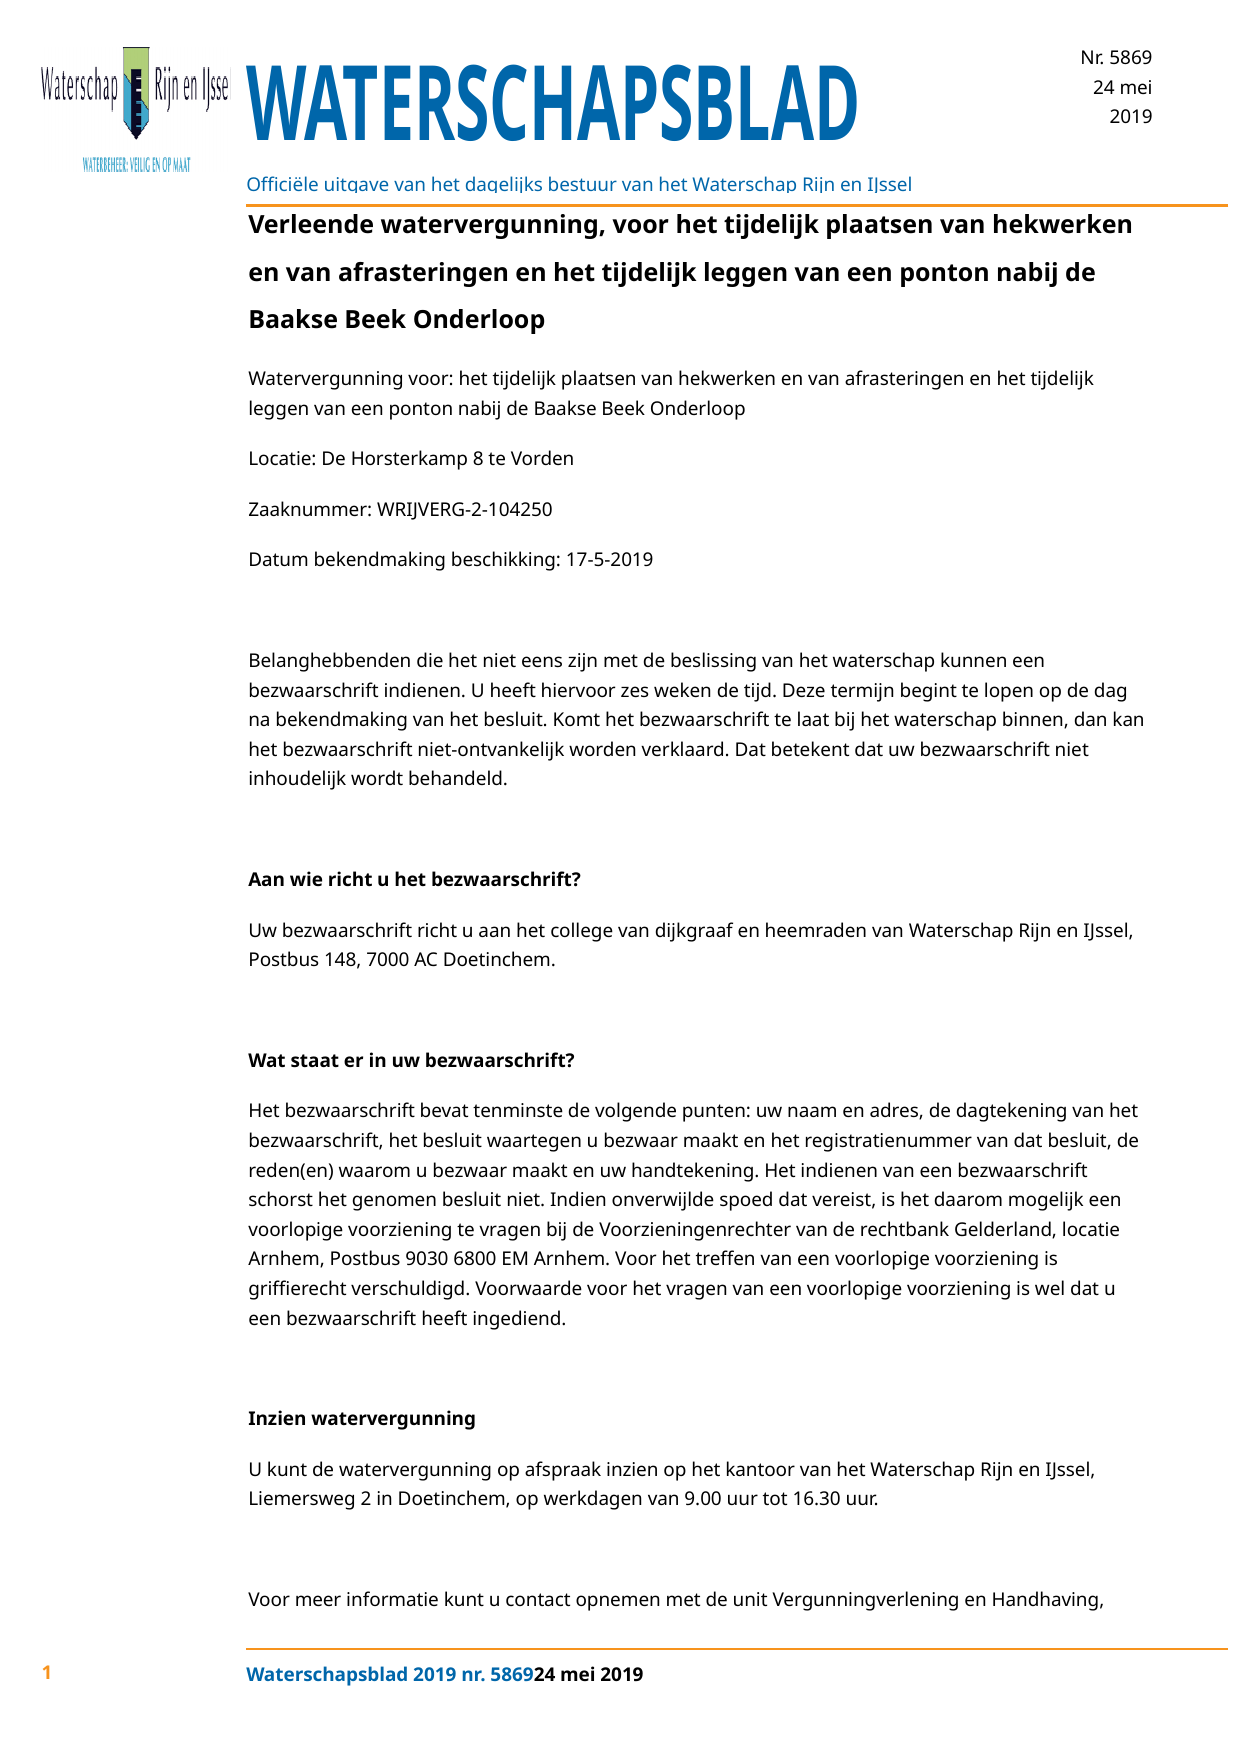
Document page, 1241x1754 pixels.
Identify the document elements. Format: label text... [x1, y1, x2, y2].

text Wat staat er in uw bezwaarschrift? [248, 1047, 1152, 1073]
text Aan wie richt u het bezwaarschrift? [248, 866, 1152, 892]
text Voor meer informatie kunt u contact opnemen met de unit Vergunningverlening en Handhaving, [248, 1586, 1152, 1612]
text Belanghebbenden die het niet eens zijn met de beslissing van het waterschap kunnen een bezwaarschrift indienen. U heeft hiervoor zes weken de tijd. Deze termijn begint te lopen op de dag na bekendmaking van het besluit. Komt het bezwaarschrift te laat bij het waterschap binnen, dan kan het bezwaarschrift niet-ontvankelijk worden verklaard. Dat betekent dat uw bezwaarschrift niet inhoudelijk wordt behandeld. [248, 647, 1152, 791]
text U kunt de watervergunning op afspraak inzien op het kantoor van het Waterschap Rijn en IJssel, Liemersweg 2 in Doetinchem, op werkdagen van 9.00 uur tot 16.30 uur. [248, 1456, 1152, 1511]
text Verleende watervergunning, voor het tijdelijk plaatsen van hekwerken en van afrasteringen en het tijdelijk leggen van een ponton nabij de Baakse Beek Onderloop [248, 207, 1152, 336]
text Uw bezwaarschrift richt u aan het college van dijkgraaf en heemraden van Waterschap Rijn en IJssel, Postbus 148, 7000 AC Doetinchem. [248, 917, 1152, 972]
text Inzien watervergunning [248, 1406, 1152, 1431]
text Zaaknummer: WRIJVERG-2-104250 [248, 496, 1152, 522]
text Watervergunning voor: het tijdelijk plaatsen van hekwerken en van afrasteringen en het tijdelijk leggen van een ponton nabij de Baakse Beek Onderloop [248, 366, 1152, 421]
picture [41, 47, 231, 172]
text Datum bekendmaking beschikking: 17-5-2019 [248, 546, 1152, 572]
text Locatie: De Horsterkamp 8 te Vorden [248, 446, 1152, 471]
text Het bezwaarschrift bevat tenminste de volgende punten: uw naam en adres, de dagtekening van het bezwaarschrift, het besluit waartegen u bezwaar maakt en het registratienummer van dat besluit, de reden(en) waarom u bezwaar maakt en uw handtekening. Het indienen van een bezwaarschrift schorst het genomen besluit niet. Indien onverwijlde spoed dat vereist, is het daarom mogelijk een voorlopige voorziening te vragen bij de Voorzieningenrechter van de rechtbank Gelderland, locatie Arnhem, Postbus 9030 6800 EM Arnhem. Voor het treffen van een voorlopige voorziening is griffierecht verschuldigd. Voorwaarde voor het vragen van een voorlopige voorziening is wel dat u een bezwaarschrift heeft ingediend. [248, 1098, 1152, 1330]
